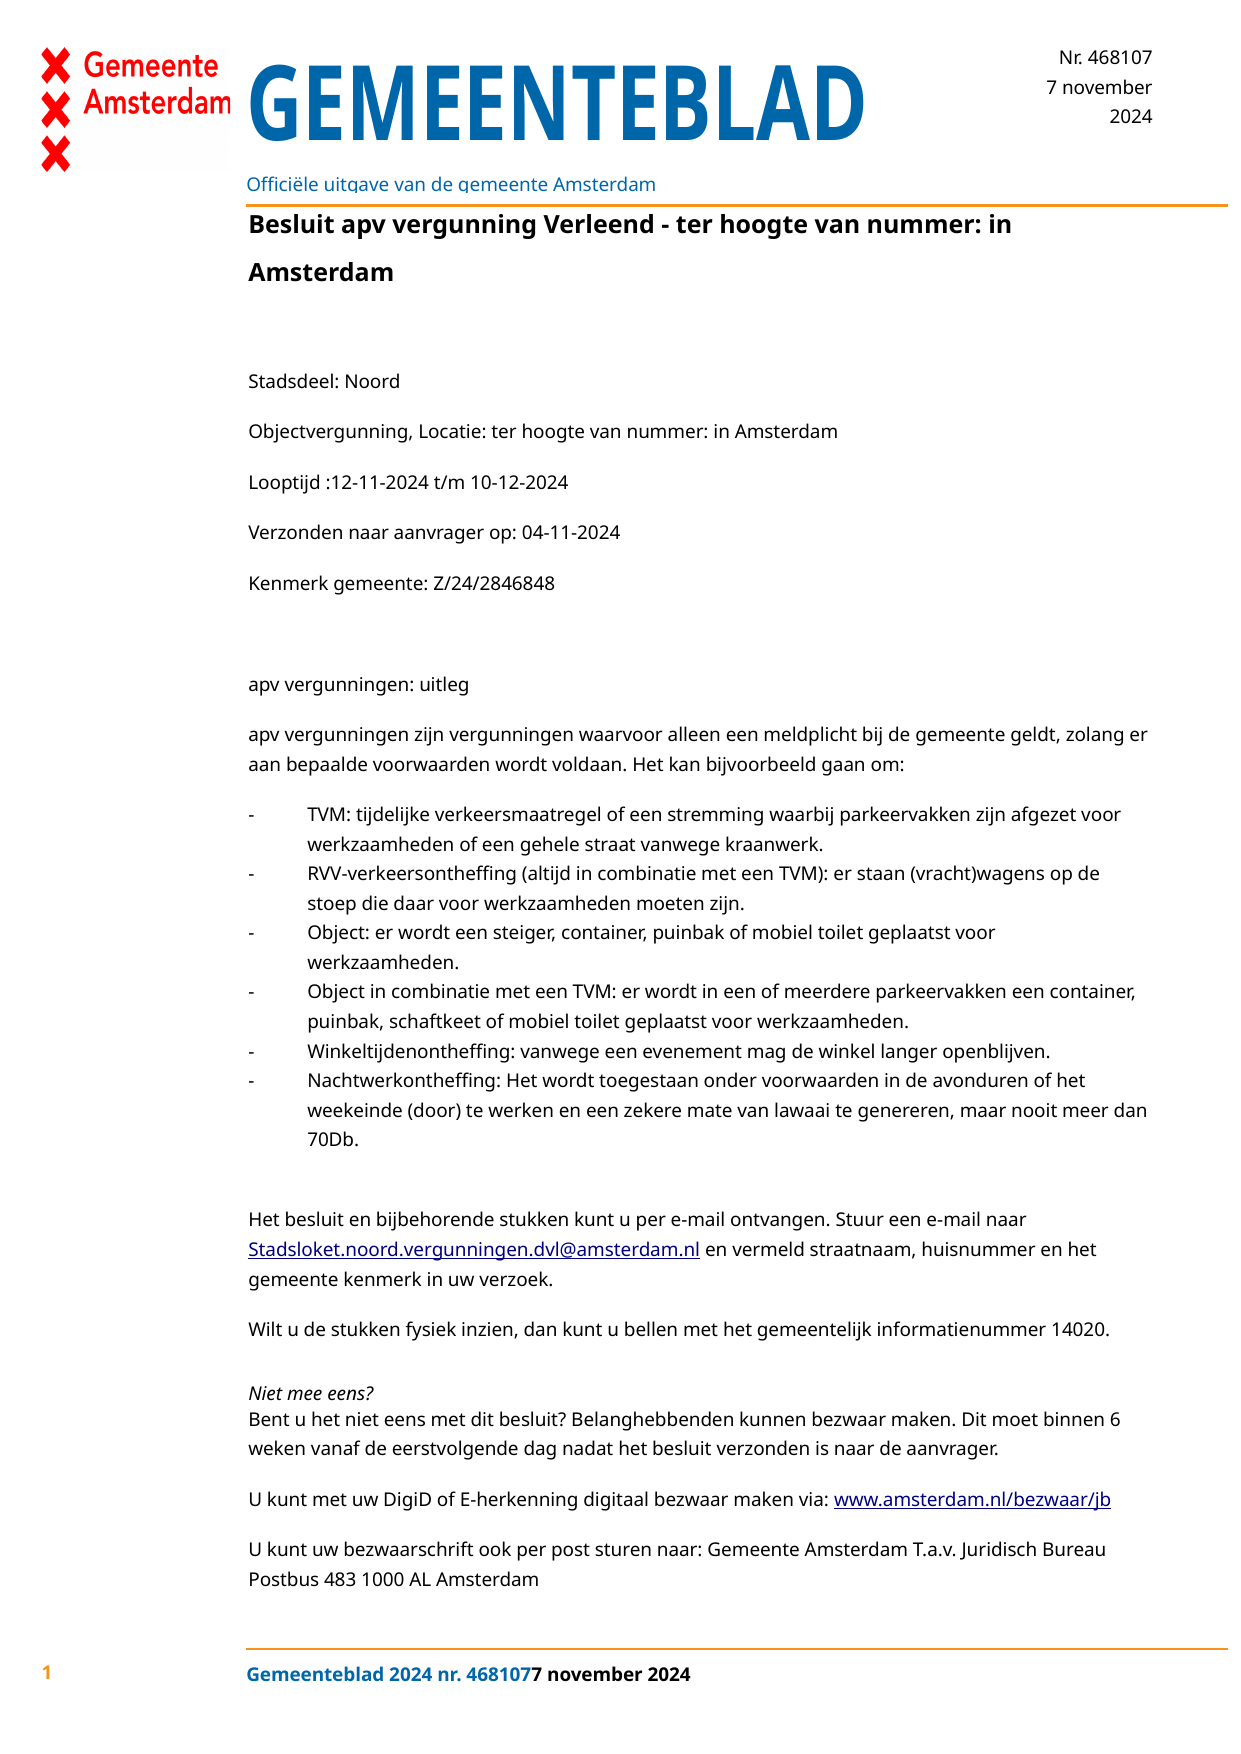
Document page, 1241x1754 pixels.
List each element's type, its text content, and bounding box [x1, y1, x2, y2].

text Wilt u de stukken fysiek inzien, dan kunt u bellen met het gemeentelijk informatienummer 14020. [248, 1316, 1152, 1342]
text Looptijd :12-11-2024 t/m 10-12-2024 [248, 469, 1152, 495]
list TVM: tijdelijke verkeersmaatregel of een stremming waarbij parkeervakken zijn afgezet voor werkzaamheden of een gehele straat vanwege kraanwerk. [248, 801, 1152, 857]
text apv vergunningen zijn vergunningen waarvoor alleen een meldplicht bij de gemeente geldt, zolang er aan bepaalde voorwaarden wordt voldaan. Het kan bijvoorbeeld gaan om: [248, 721, 1152, 777]
text Verzonden naar aanvrager op: 04-11-2024 [248, 519, 1152, 545]
text Kenmerk gemeente: Z/24/2846848 [248, 570, 1152, 596]
text U kunt uw bezwaarschrift ook per post sturen naar: Gemeente Amsterdam T.a.v. Juridisch Bureau Postbus 483 1000 AL Amsterdam [248, 1536, 1152, 1592]
text Besluit apv vergunning Verleend - ter hoogte van nummer: in Amsterdam [248, 207, 1152, 288]
text Niet mee eens? [248, 1380, 1152, 1406]
text Objectvergunning, Locatie: ter hoogte van nummer: in Amsterdam [248, 419, 1152, 444]
list Nachtwerkontheffing: Het wordt toegestaan onder voorwaarden in de avonduren of het weekeinde (door) te werken en een zekere mate van lawaai te genereren, maar nooit meer dan 70Db. [248, 1067, 1152, 1152]
text U kunt met uw DigiD of E-herkenning digitaal bezwaar maken via: www.amsterdam.nl/bezwaar/jb [248, 1486, 1152, 1512]
list Winkeltijdenontheffing: vanwege een evenement mag de winkel langer openblijven. [248, 1038, 1152, 1064]
text Bent u het niet eens met dit besluit? Belanghebbenden kunnen bezwaar maken. Dit moet binnen 6 weken vanaf de eerstvolgende dag nadat het besluit verzonden is naar de aanvrager. [248, 1406, 1152, 1461]
text Het besluit en bijbehorende stukken kunt u per e-mail ontvangen. Stuur een e-mail naar Stadsloket.noord.vergunningen.dvl@amsterdam.nl en vermeld straatnaam, huisnummer en het gemeente kenmerk in uw verzoek. [248, 1207, 1152, 1292]
list RVV-verkeersontheffing (altijd in combinatie met een TVM): er staan (vracht)wagens op de stoep die daar voor werkzaamheden moeten zijn. [248, 860, 1152, 916]
list Object: er wordt een steiger, container, puinbak of mobiel toilet geplaatst voor werkzaamheden. [248, 919, 1152, 975]
text Stadsdeel: Noord [248, 368, 1152, 394]
list Object in combinatie met een TVM: er wordt in een of meerdere parkeervakken een container, puinbak, schaftkeet of mobiel toilet geplaatst voor werkzaamheden. [248, 979, 1152, 1034]
picture [41, 47, 231, 172]
text apv vergunningen: uitleg [248, 671, 1152, 697]
